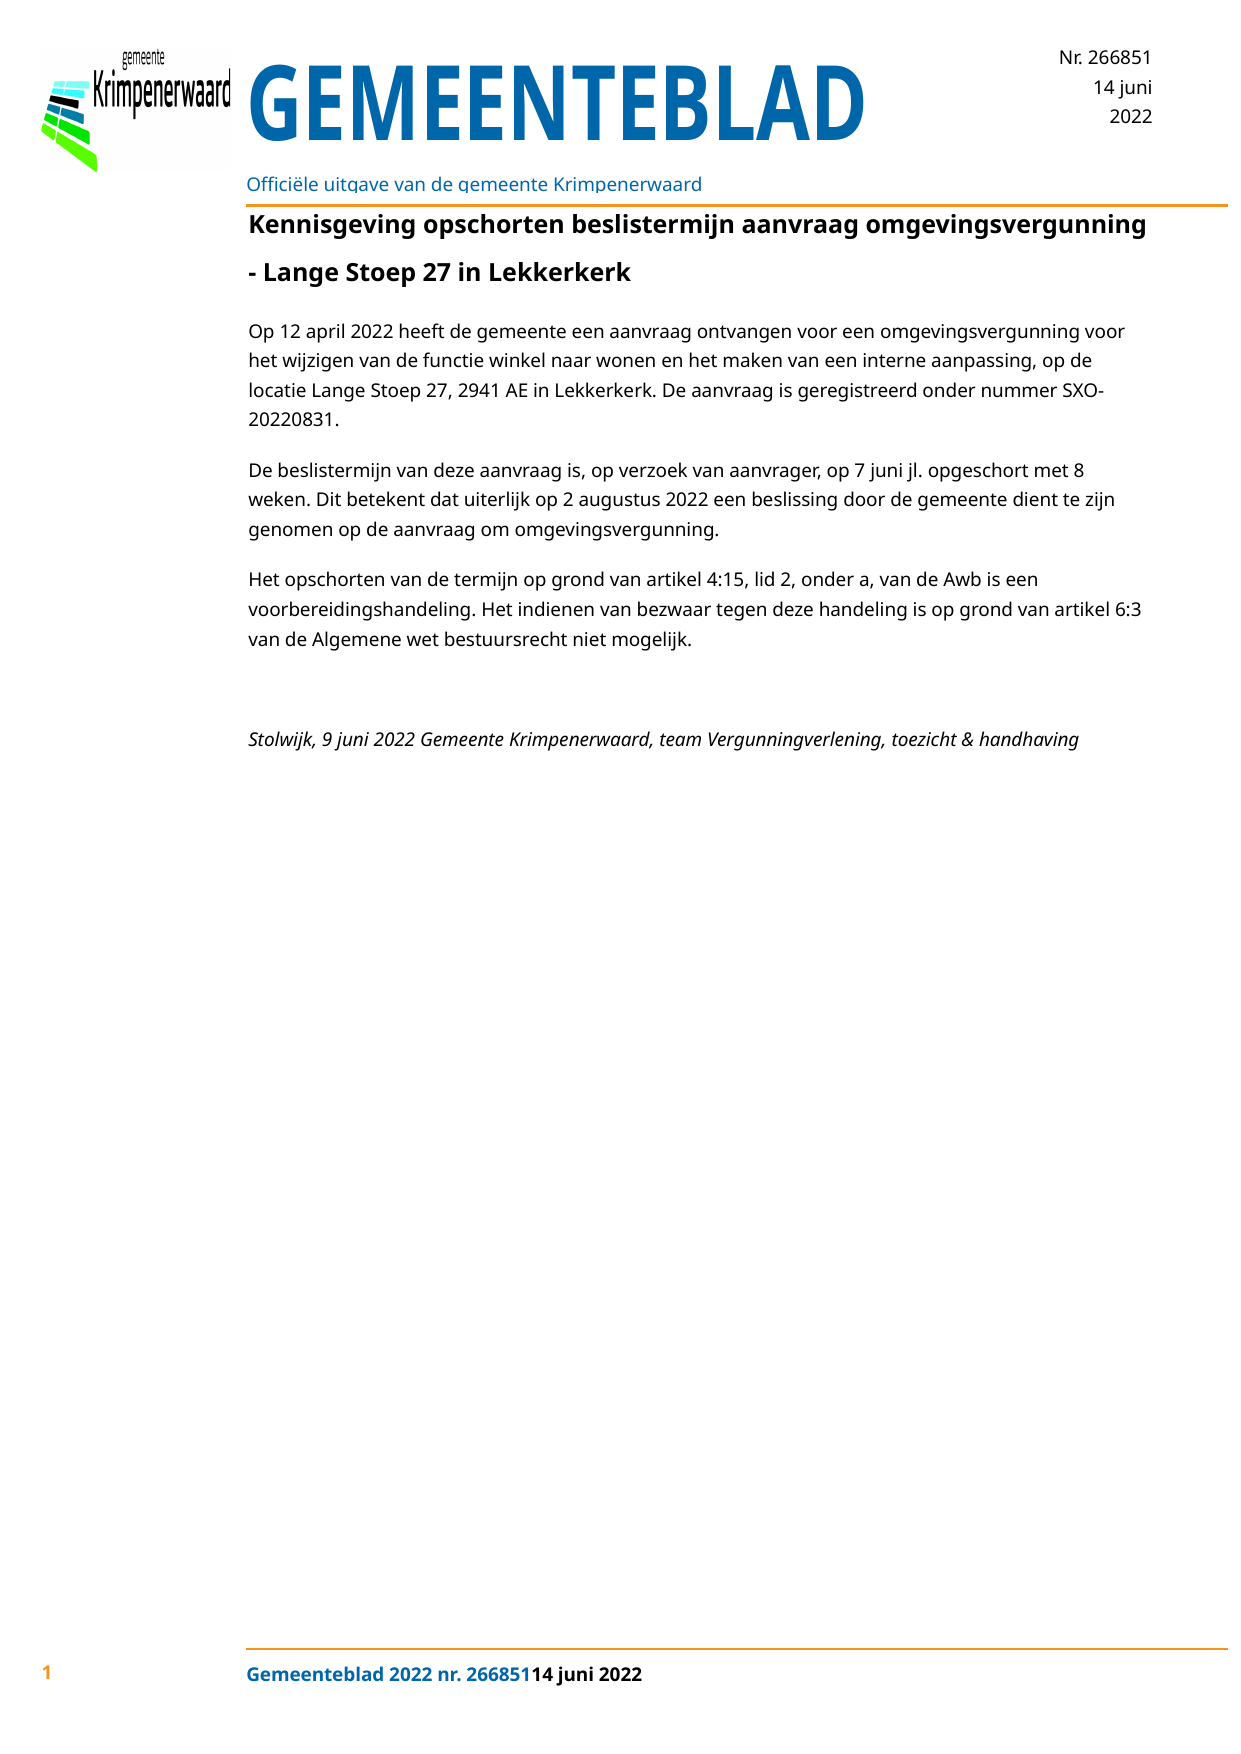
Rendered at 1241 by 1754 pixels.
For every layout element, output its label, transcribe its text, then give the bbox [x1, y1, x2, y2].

text Stolwijk, 9 juni 2022 Gemeente Krimpenerwaard, team Vergunningverlening, toezicht & handhaving [248, 727, 1152, 752]
text Kennisgeving opschorten beslistermijn aanvraag omgevingsvergunning - Lange Stoep 27 in Lekkerkerk [248, 207, 1152, 288]
text De beslistermijn van deze aanvraag is, op verzoek van aanvrager, op 7 juni jl. opgeschort met 8 weken. Dit betekent dat uiterlijk op 2 augustus 2022 een beslissing door de gemeente dient te zijn genomen op de aanvraag om omgevingsvergunning. [248, 457, 1152, 542]
text Op 12 april 2022 heeft de gemeente een aanvraag ontvangen voor een omgevingsvergunning voor het wijzigen van de functie winkel naar wonen en het maken van een interne aanpassing, op de locatie Lange Stoep 27, 2941 AE in Lekkerkerk. De aanvraag is geregistreerd onder nummer SXO-20220831. [248, 318, 1152, 432]
picture [41, 47, 231, 172]
text Het opschorten van de termijn op grond van artikel 4:15, lid 2, onder a, van de Awb is een voorbereidingshandeling. Het indienen van bezwaar tegen deze handeling is op grond van artikel 6:3 van de Algemene wet bestuursrecht niet mogelijk. [248, 567, 1152, 652]
